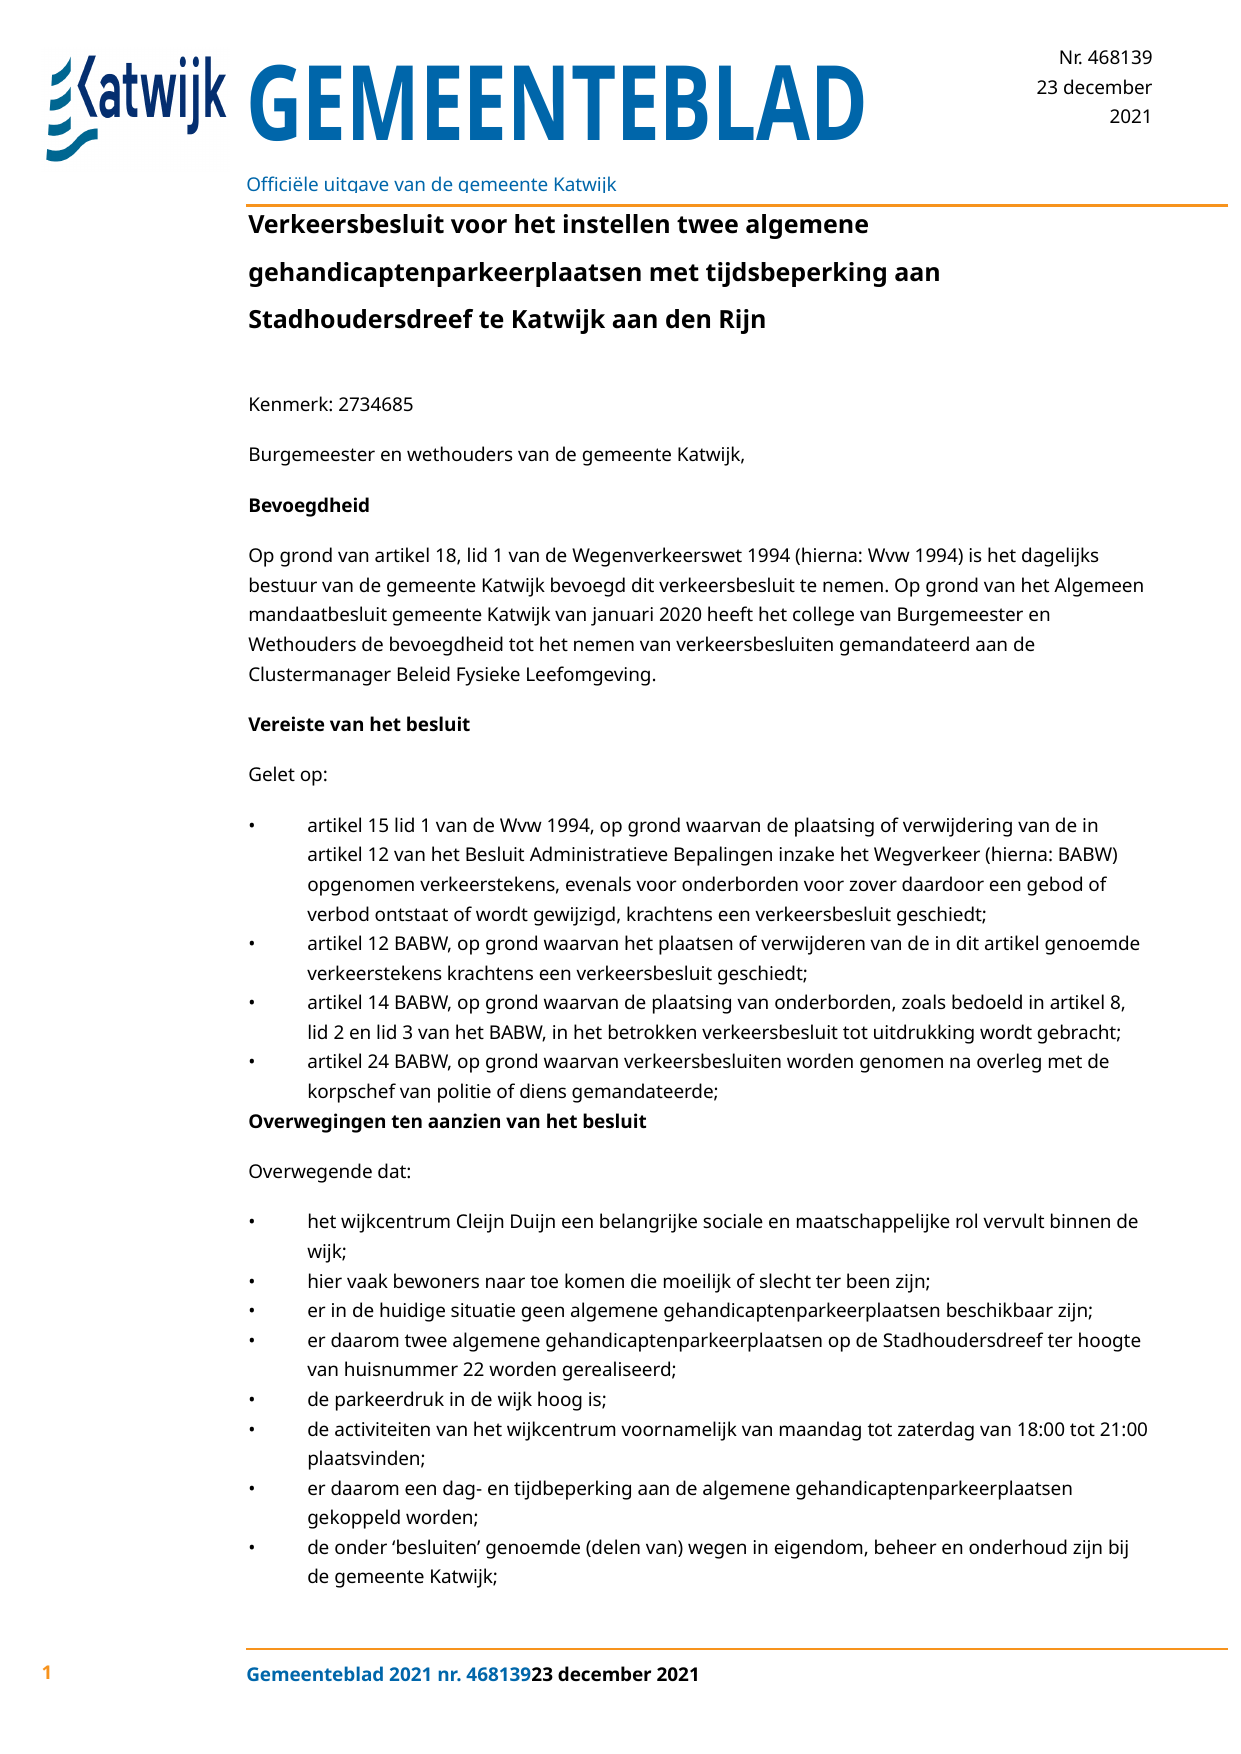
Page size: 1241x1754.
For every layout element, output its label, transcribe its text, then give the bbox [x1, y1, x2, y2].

text Verkeersbesluit voor het instellen twee algemene gehandicaptenparkeerplaatsen met tijdsbeperking aan Stadhoudersdreef te Katwijk aan den Rijn [248, 207, 1152, 336]
list er daarom twee algemene gehandicaptenparkeerplaatsen op de Stadhoudersdreef ter hoogte van huisnummer 22 worden gerealiseerd; [248, 1327, 1152, 1382]
text Kenmerk: 2734685 [248, 391, 1152, 417]
list de onder ‘besluiten’ genoemde (delen van) wegen in eigendom, beheer en onderhoud zijn bij de gemeente Katwijk; [248, 1534, 1152, 1589]
list artikel 14 BABW, op grond waarvan de plaatsing van onderborden, zoals bedoeld in artikel 8, lid 2 en lid 3 van het BABW, in het betrokken verkeersbesluit tot uitdrukking wordt gebracht; [248, 989, 1152, 1045]
text Overwegende dat: [248, 1158, 1152, 1184]
list artikel 12 BABW, op grond waarvan het plaatsen of verwijderen van de in dit artikel genoemde verkeerstekens krachtens een verkeersbesluit geschiedt; [248, 930, 1152, 986]
list de parkeerdruk in de wijk hoog is; [248, 1386, 1152, 1412]
text Gelet op: [248, 762, 1152, 787]
text Vereiste van het besluit [248, 711, 1152, 737]
text Overwegingen ten aanzien van het besluit [248, 1108, 1152, 1134]
list er daarom een dag- en tijdbeperking aan de algemene gehandicaptenparkeerplaatsen gekoppeld worden; [248, 1475, 1152, 1530]
list de activiteiten van het wijkcentrum voornamelijk van maandag tot zaterdag van 18:00 tot 21:00 plaatsvinden; [248, 1416, 1152, 1471]
list artikel 24 BABW, op grond waarvan verkeersbesluiten worden genomen na overleg met de korpschef van politie of diens gemandateerde; [248, 1049, 1152, 1104]
list artikel 15 lid 1 van de Wvw 1994, op grond waarvan de plaatsing of verwijdering van de in artikel 12 van het Besluit Administratieve Bepalingen inzake het Wegverkeer (hierna: BABW) opgenomen verkeerstekens, evenals voor onderborden voor zover daardoor een gebod of verbod ontstaat of wordt gewijzigd, krachtens een verkeersbesluit geschiedt; [248, 812, 1152, 927]
picture [41, 47, 231, 172]
text Burgemeester en wethouders van de gemeente Katwijk, [248, 442, 1152, 467]
text Op grond van artikel 18, lid 1 van de Wegenverkeerswet 1994 (hierna: Wvw 1994) is het dagelijks bestuur van de gemeente Katwijk bevoegd dit verkeersbesluit te nemen. Op grond van het Algemeen mandaatbesluit gemeente Katwijk van januari 2020 heeft het college van Burgemeester en Wethouders de bevoegdheid tot het nemen van verkeersbesluiten gemandateerd aan de Clustermanager Beleid Fysieke Leefomgeving. [248, 542, 1152, 687]
list er in de huidige situatie geen algemene gehandicaptenparkeerplaatsen beschikbaar zijn; [248, 1297, 1152, 1323]
list hier vaak bewoners naar toe komen die moeilijk of slecht ter been zijn; [248, 1268, 1152, 1294]
list het wijkcentrum Cleijn Duijn een belangrijke sociale en maatschappelijke rol vervult binnen de wijk; [248, 1209, 1152, 1264]
text Bevoegdheid [248, 492, 1152, 518]
